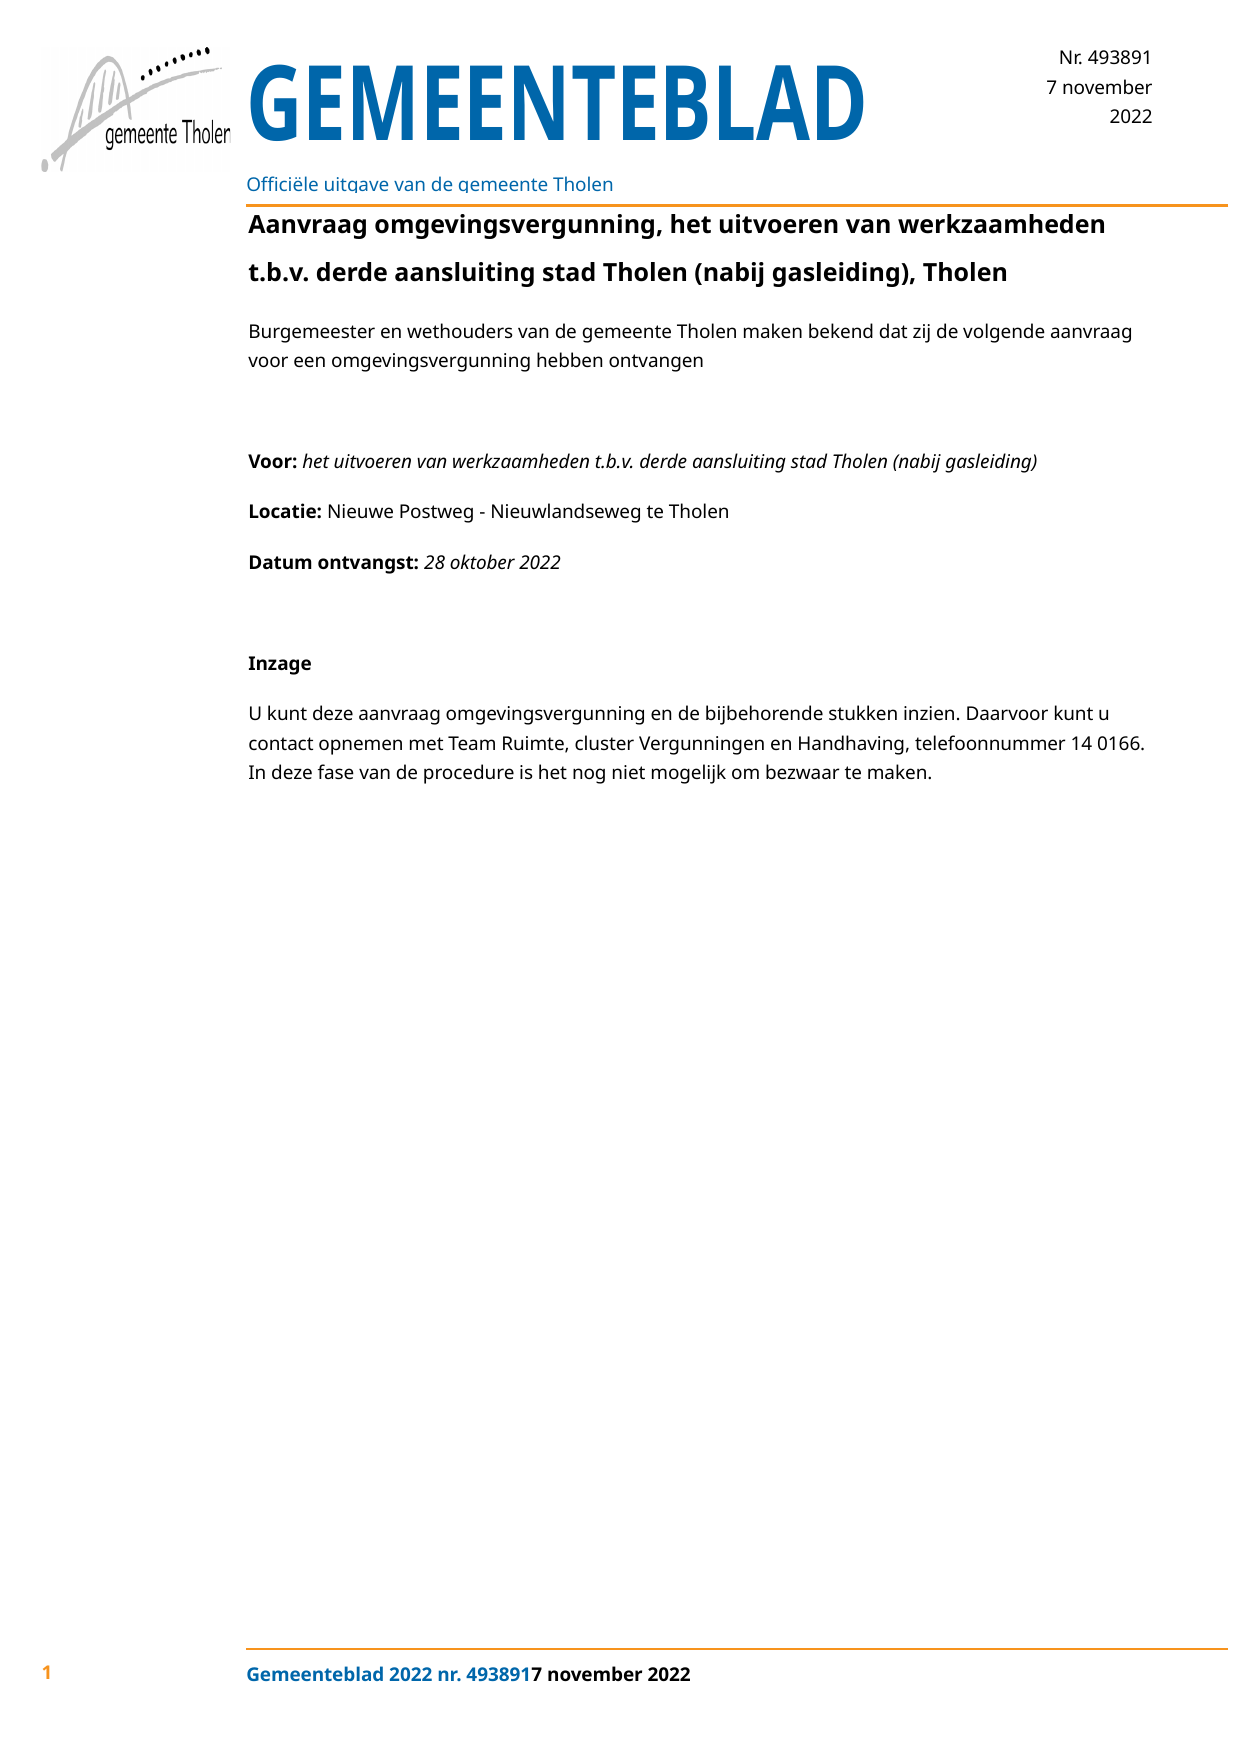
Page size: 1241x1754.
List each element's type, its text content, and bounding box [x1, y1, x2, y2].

text Locatie: Nieuwe Postweg - Nieuwlandseweg te Tholen [248, 499, 1152, 524]
picture [41, 47, 231, 172]
text Aanvraag omgevingsvergunning, het uitvoeren van werkzaamheden t.b.v. derde aansluiting stad Tholen (nabij gasleiding), Tholen [248, 207, 1152, 288]
text Voor: het uitvoeren van werkzaamheden t.b.v. derde aansluiting stad Tholen (nabij gasleiding) [248, 448, 1152, 474]
text Datum ontvangst: 28 oktober 2022 [248, 549, 1152, 575]
text U kunt deze aanvraag omgevingsvergunning en de bijbehorende stukken inzien. Daarvoor kunt u contact opnemen met Team Ruimte, cluster Vergunningen en Handhaving, telefoonnummer 14 0166. In deze fase van de procedure is het nog niet mogelijk om bezwaar te maken. [248, 700, 1152, 785]
text Inzage [248, 650, 1152, 676]
text Burgemeester en wethouders van de gemeente Tholen maken bekend dat zij de volgende aanvraag voor een omgevingsvergunning hebben ontvangen [248, 318, 1152, 373]
